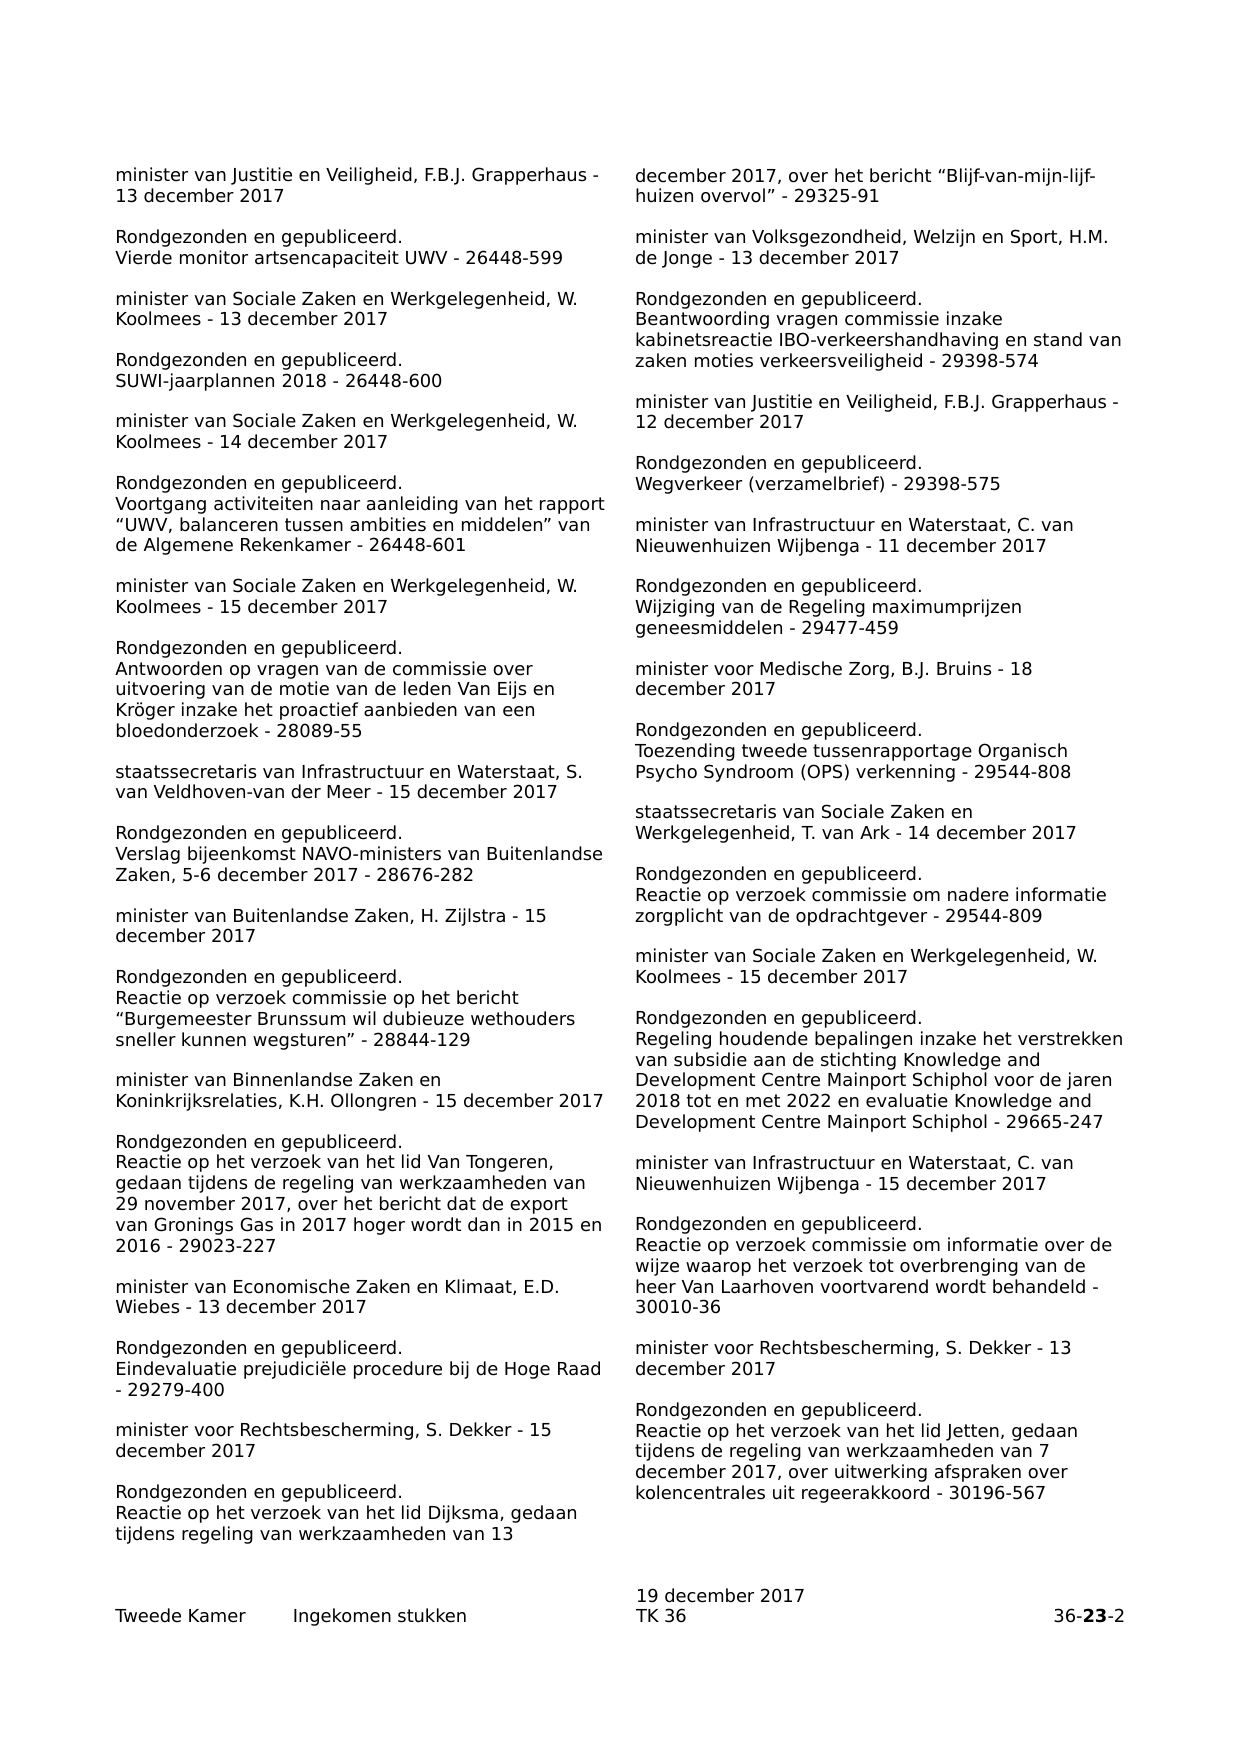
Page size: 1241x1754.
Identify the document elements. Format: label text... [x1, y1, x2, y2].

text Rondgezonden en gepubliceerd. [635, 1214, 1125, 1235]
text Wegverkeer (verzamelbrief) - 29398-575 [635, 474, 1125, 495]
text minister van Justitie en Veiligheid, F.B.J. Grapperhaus - 13 december 2017 [115, 165, 605, 207]
text Verslag bijeenkomst NAVO-ministers van Buitenlandse Zaken, 5-6 december 2017 - 28676-282 [115, 844, 605, 885]
text Toezending tweede tussenrapportage Organisch Psycho Syndroom (OPS) verkenning - 29544-808 [635, 741, 1125, 782]
text minister van Sociale Zaken en Werkgelegenheid, W. Koolmees - 13 december 2017 [115, 288, 605, 330]
text minister voor Rechtsbescherming, S. Dekker - 15 december 2017 [115, 1420, 605, 1462]
text Eindevaluatie prejudiciële procedure bij de Hoge Raad - 29279-400 [115, 1359, 605, 1400]
text minister van Volksgezondheid, Welzijn en Sport, H.M. de Jonge - 13 december 2017 [635, 227, 1125, 268]
text Rondgezonden en gepubliceerd. [115, 637, 605, 658]
text staatssecretaris van Sociale Zaken en Werkgelegenheid, T. van Ark - 14 december 2017 [635, 802, 1125, 844]
text minister van Sociale Zaken en Werkgelegenheid, W. Koolmees - 15 december 2017 [635, 946, 1125, 988]
text Rondgezonden en gepubliceerd. [115, 473, 605, 493]
text december 2017, over het bericht “Blijf-van-mijn-lijf-huizen overvol” - 29325-91 [635, 165, 1125, 207]
text Antwoorden op vragen van de commissie over uitvoering van de motie van de leden Van Eijs en Kröger inzake het proactief aanbieden van een bloedonderzoek - 28089-55 [115, 658, 605, 742]
text Rondgezonden en gepubliceerd. [635, 288, 1125, 309]
text Rondgezonden en gepubliceerd. [635, 1008, 1125, 1028]
text minister van Sociale Zaken en Werkgelegenheid, W. Koolmees - 15 december 2017 [115, 576, 605, 617]
text Rondgezonden en gepubliceerd. [115, 967, 605, 988]
text Rondgezonden en gepubliceerd. [115, 1338, 605, 1359]
text staatssecretaris van Infrastructuur en Waterstaat, S. van Veldhoven-van der Meer - 15 december 2017 [115, 762, 605, 803]
text Rondgezonden en gepubliceerd. [115, 350, 605, 371]
text Reactie op verzoek commissie op het bericht “Burgemeester Brunssum wil dubieuze wethouders sneller kunnen wegsturen” - 28844-129 [115, 988, 605, 1050]
text Reactie op verzoek commissie om informatie over de wijze waarop het verzoek tot overbrenging van de heer Van Laarhoven voortvarend wordt behandeld - 30010-36 [635, 1235, 1125, 1318]
text minister van Sociale Zaken en Werkgelegenheid, W. Koolmees - 14 december 2017 [115, 411, 605, 453]
text Vierde monitor artsencapaciteit UWV - 26448-599 [115, 247, 605, 268]
text minister van Justitie en Veiligheid, F.B.J. Grapperhaus - 12 december 2017 [635, 392, 1125, 433]
text Rondgezonden en gepubliceerd. [635, 864, 1125, 884]
text SUWI-jaarplannen 2018 - 26448-600 [115, 371, 605, 391]
text Rondgezonden en gepubliceerd. [115, 1132, 605, 1152]
text Voortgang activiteiten naar aanleiding van het rapport “UWV, balanceren tussen ambities en middelen” van de Algemene Rekenkamer - 26448-601 [115, 493, 605, 556]
text Rondgezonden en gepubliceerd. [635, 1399, 1125, 1420]
text Reactie op het verzoek van het lid Jetten, gedaan tijdens de regeling van werkzaamheden van 7 december 2017, over uitwerking afspraken over kolencentrales uit regeerakkoord - 30196-567 [635, 1420, 1125, 1504]
text Rondgezonden en gepubliceerd. [635, 453, 1125, 474]
text Reactie op het verzoek van het lid Dijksma, gedaan tijdens regeling van werkzaamheden van 13 [115, 1502, 605, 1544]
text minister van Binnenlandse Zaken en Koninkrijksrelaties, K.H. Ollongren - 15 december 2017 [115, 1070, 605, 1112]
text Rondgezonden en gepubliceerd. [635, 720, 1125, 741]
text Reactie op verzoek commissie om nadere informatie zorgplicht van de opdrachtgever - 29544-809 [635, 884, 1125, 926]
text minister van Infrastructuur en Waterstaat, C. van Nieuwenhuizen Wijbenga - 15 december 2017 [635, 1153, 1125, 1194]
text Regeling houdende bepalingen inzake het verstrekken van subsidie aan de stichting Knowledge and Development Centre Mainport Schiphol voor de jaren 2018 tot en met 2022 en evaluatie Knowledge and Development Centre Mainport Schiphol - 29665-247 [635, 1028, 1125, 1133]
text minister voor Medische Zorg, B.J. Bruins - 18 december 2017 [635, 658, 1125, 700]
text Wijziging van de Regeling maximumprijzen geneesmiddelen - 29477-459 [635, 597, 1125, 638]
text Rondgezonden en gepubliceerd. [115, 823, 605, 844]
text Reactie op het verzoek van het lid Van Tongeren, gedaan tijdens de regeling van werkzaamheden van 29 november 2017, over het bericht dat de export van Gronings Gas in 2017 hoger wordt dan in 2015 en 2016 - 29023-227 [115, 1152, 605, 1256]
text Rondgezonden en gepubliceerd. [115, 1482, 605, 1502]
text minister van Infrastructuur en Waterstaat, C. van Nieuwenhuizen Wijbenga - 11 december 2017 [635, 515, 1125, 556]
text minister voor Rechtsbescherming, S. Dekker - 13 december 2017 [635, 1338, 1125, 1379]
text Rondgezonden en gepubliceerd. [115, 227, 605, 247]
text Rondgezonden en gepubliceerd. [635, 576, 1125, 597]
text Beantwoording vragen commissie inzake kabinetsreactie IBO-verkeershandhaving en stand van zaken moties verkeersveiligheid - 29398-574 [635, 309, 1125, 372]
text minister van Economische Zaken en Klimaat, E.D. Wiebes - 13 december 2017 [115, 1276, 605, 1318]
text minister van Buitenlandse Zaken, H. Zijlstra - 15 december 2017 [115, 905, 605, 947]
